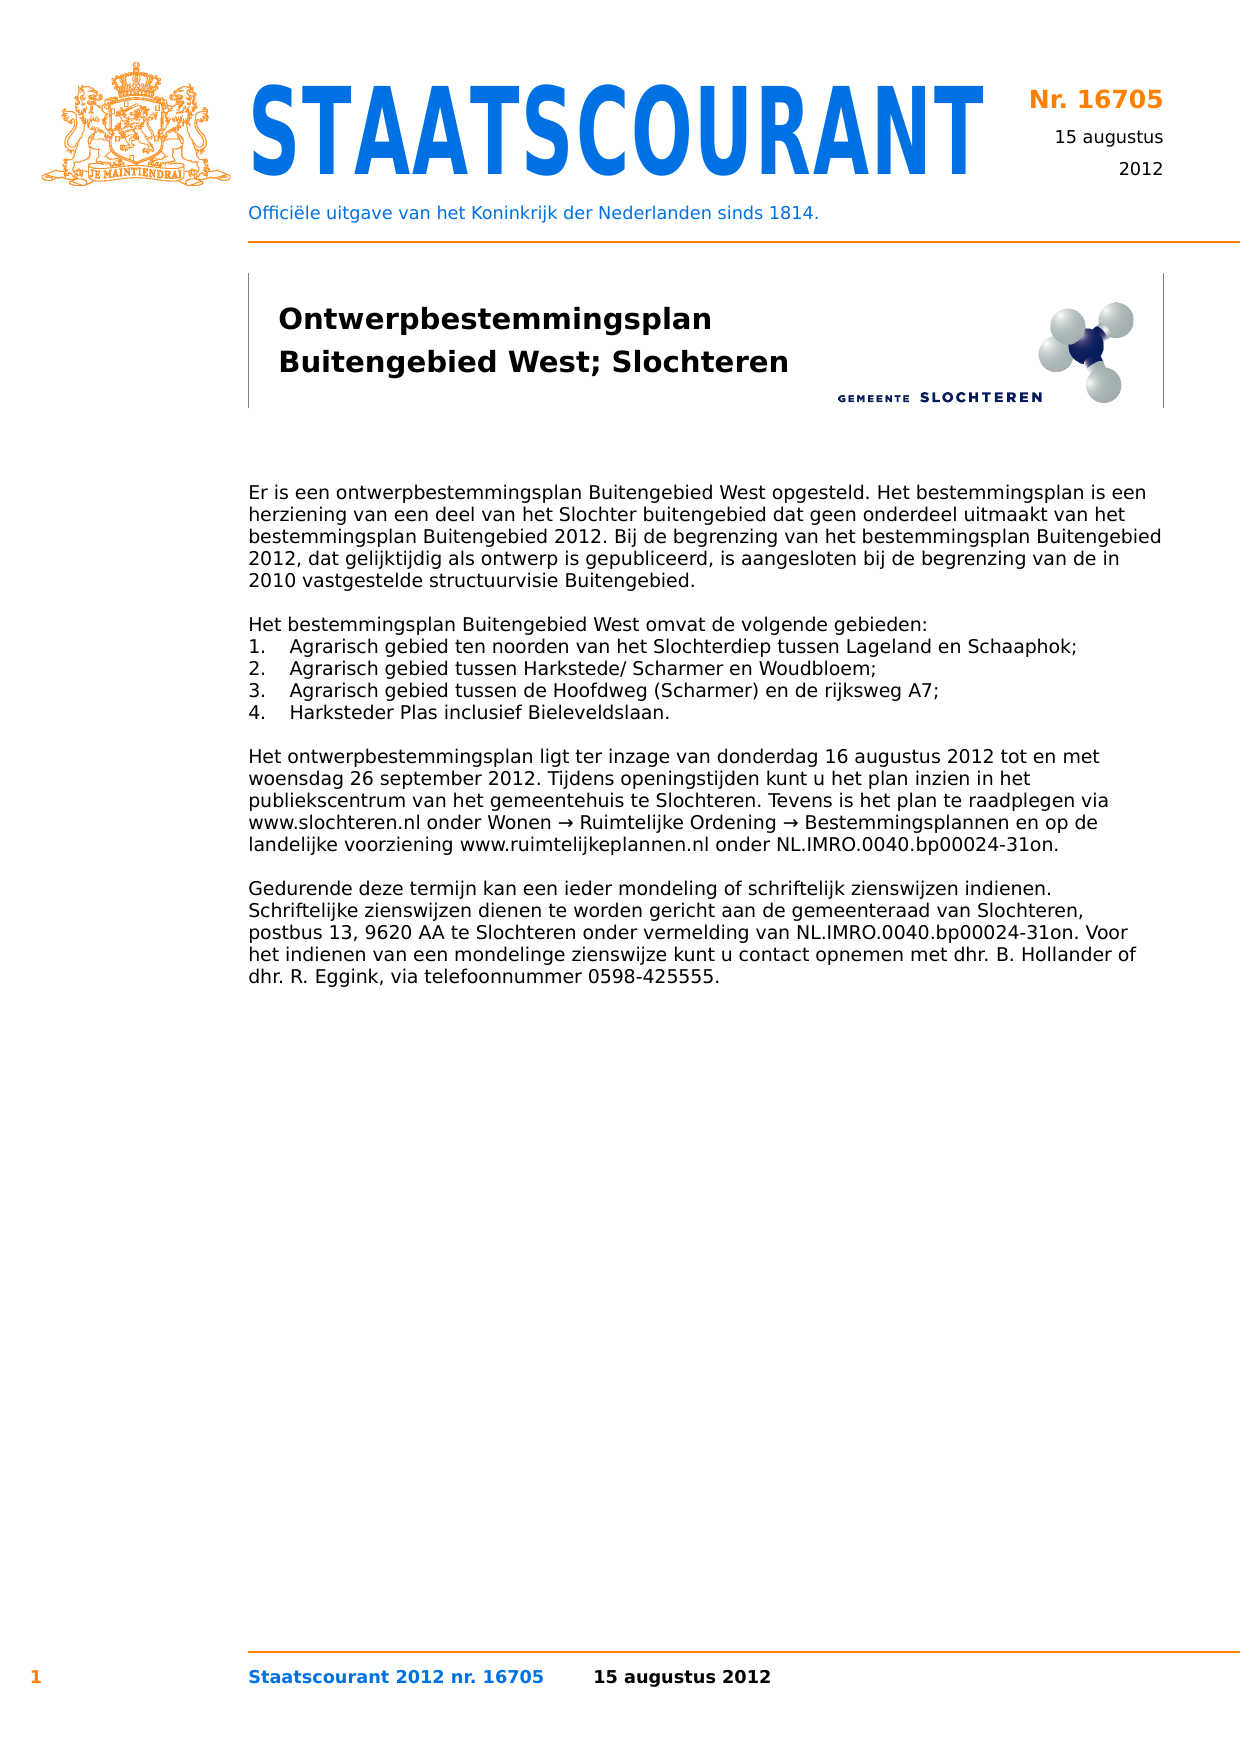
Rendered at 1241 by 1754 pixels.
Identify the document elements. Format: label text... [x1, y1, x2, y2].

picture [41, 62, 231, 186]
picture [838, 302, 1134, 403]
text Er is een ontwerpbestemmingsplan Buitengebied West opgesteld. Het bestemmingsplan is een herziening van een deel van het Slochter buitengebied dat geen onderdeel uitmaakt van het bestemmingsplan Buitengebied 2012. Bij de begrenzing van het bestemmingsplan Buitengebied 2012, dat gelijktijdig als ontwerp is gepubliceerd, is aangesloten bij de begrenzing van de in 2010 vastgestelde structuurvisie Buitengebied. [248, 482, 1163, 592]
table_cell 2012 [998, 153, 1240, 203]
text Gedurende deze termijn kan een ieder mondeling of schriftelijk zienswijzen indienen. Schriftelijke zienswijzen dienen te worden gericht aan de gemeenteraad van Slochteren, postbus 13, 9620 AA te Slochteren onder vermelding van NL.IMRO.0040.bp00024-31on. Voor het indienen van een mondelinge zienswijze kunt u contact opnemen met dhr. B. Hollander of dhr. R. Eggink, via telefoonnummer 0598-425555. [248, 878, 1163, 987]
text 2. Agrarisch gebied tussen Harkstede/ Scharmer en Woudbloem; [248, 658, 1163, 680]
text Het ontwerpbestemmingsplan ligt ter inzage van donderdag 16 augustus 2012 tot en met woensdag 26 september 2012. Tijdens openingstijden kunt u het plan inzien in het publiekscentrum van het gemeentehuis te Slochteren. Tevens is het plan te raadplegen via www.slochteren.nl onder Wonen → Ruimtelijke Ordening → Bestemmingsplannen en op de landelijke voorziening www.ruimtelijkeplannen.nl onder NL.IMRO.0040.bp00024-31on. [248, 746, 1163, 856]
text 3. Agrarisch gebied tussen de Hoofdweg (Scharmer) en de rijksweg A7; [248, 680, 1163, 702]
text 1. Agrarisch gebied ten noorden van het Slochterdiep tussen Lageland en Schaaphok; [248, 636, 1163, 658]
subtitle Ontwerpbestemmingsplan Buitengebied West; Slochteren [249, 273, 1163, 408]
table_cell Officiële uitgave van het Koninkrijk der Nederlanden sinds 1814. [248, 203, 1240, 241]
table_cell 15 augustus [998, 121, 1240, 153]
table_header STAATSCOURANT [248, 62, 998, 203]
text Het bestemmingsplan Buitengebied West omvat de volgende gebieden: [248, 614, 1163, 636]
text 4. Harksteder Plas inclusief Bieleveldslaan. [248, 702, 1163, 724]
table_header [25, 62, 248, 241]
table_header Nr. 16705 [998, 62, 1240, 121]
